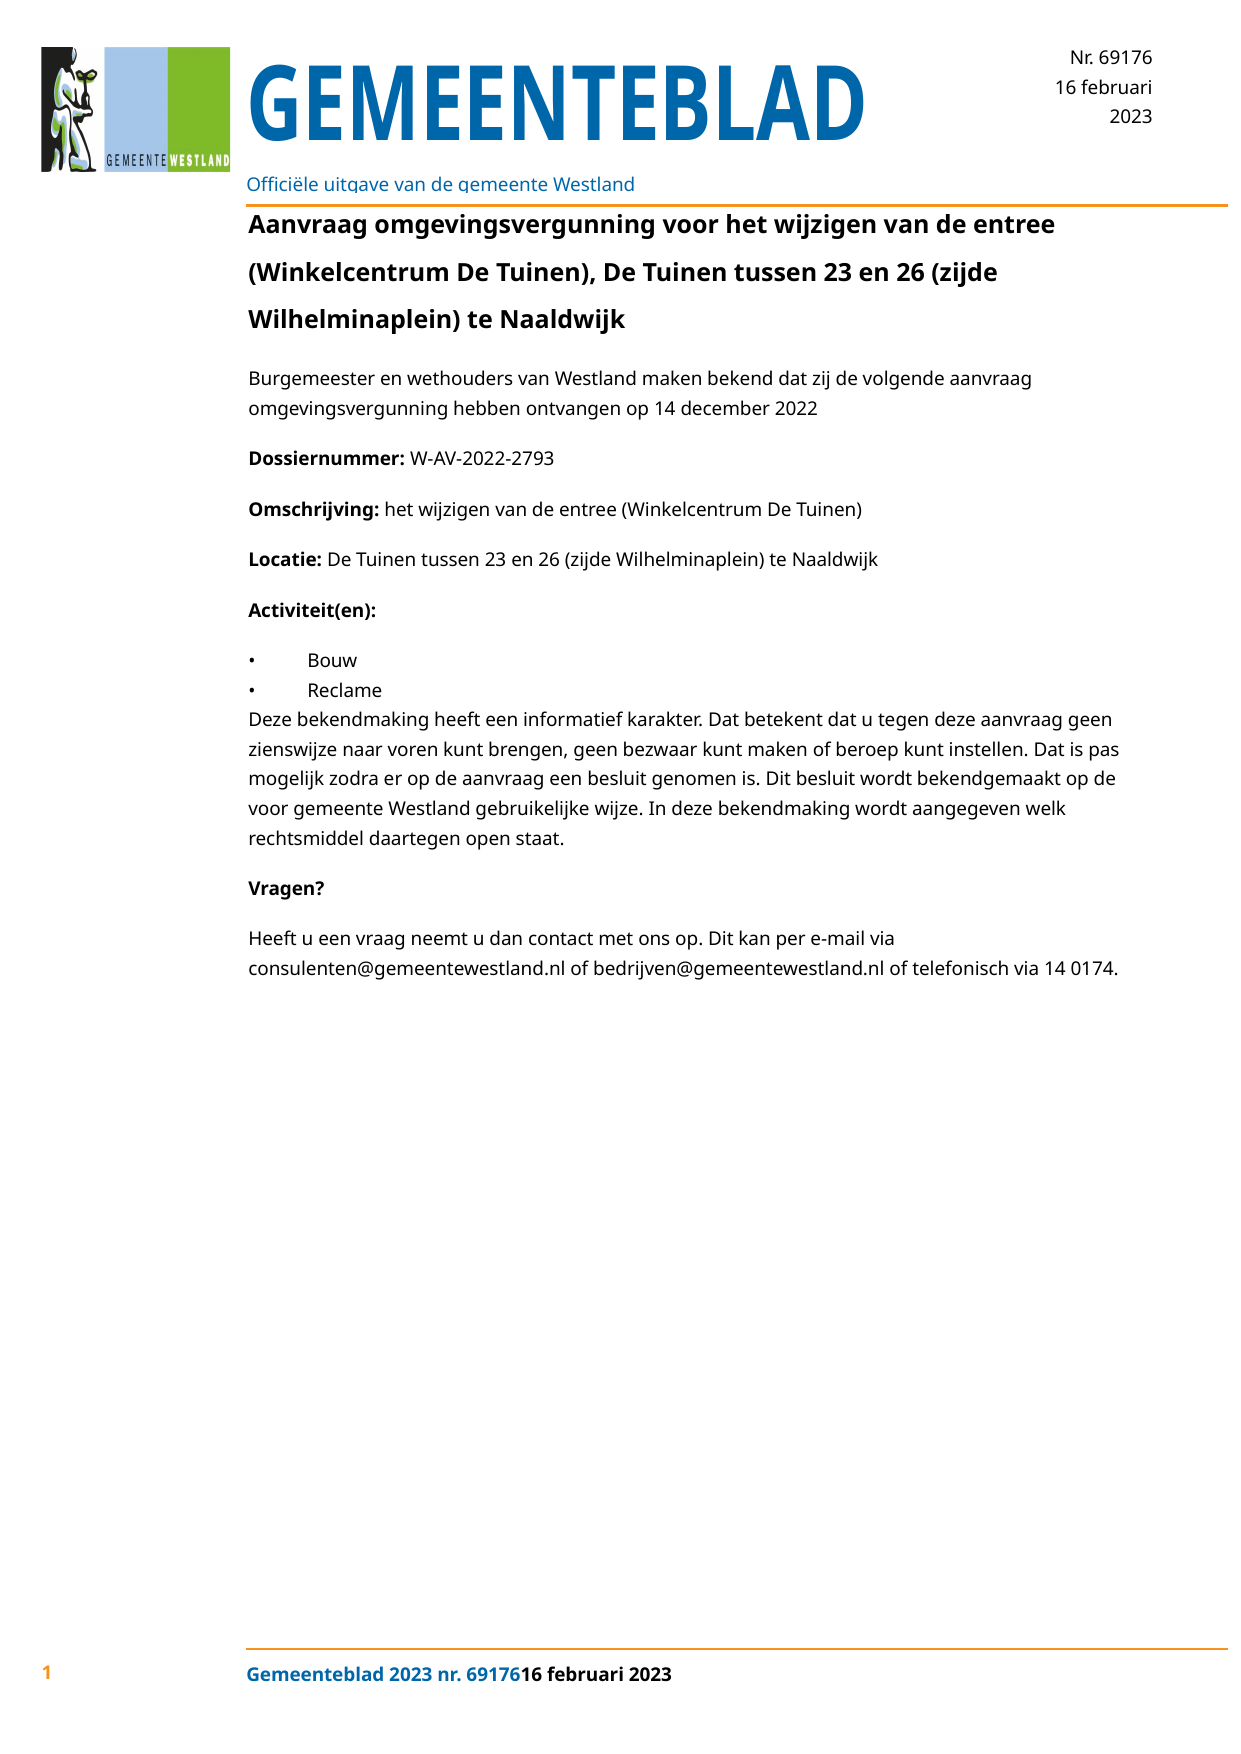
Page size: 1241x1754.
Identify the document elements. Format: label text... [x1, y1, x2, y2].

text Activiteit(en): [248, 597, 1152, 622]
text Vragen? [248, 875, 1152, 901]
text Aanvraag omgevingsvergunning voor het wijzigen van de entree (Winkelcentrum De Tuinen), De Tuinen tussen 23 en 26 (zijde Wilhelminaplein) te Naaldwijk [248, 207, 1152, 336]
picture [41, 47, 231, 172]
text Heeft u een vraag neemt u dan contact met ons op. Dit kan per e-mail via consulenten@gemeentewestland.nl of bedrijven@gemeentewestland.nl of telefonisch via 14 0174. [248, 926, 1152, 981]
list Reclame [248, 677, 1152, 702]
list Bouw [248, 647, 1152, 673]
text Dossiernummer: W-AV-2022-2793 [248, 446, 1152, 471]
text Burgemeester en wethouders van Westland maken bekend dat zij de volgende aanvraag omgevingsvergunning hebben ontvangen op 14 december 2022 [248, 366, 1152, 421]
text Deze bekendmaking heeft een informatief karakter. Dat betekent dat u tegen deze aanvraag geen zienswijze naar voren kunt brengen, geen bezwaar kunt maken of beroep kunt instellen. Dat is pas mogelijk zodra er op de aanvraag een besluit genomen is. Dit besluit wordt bekendgemaakt op de voor gemeente Westland gebruikelijke wijze. In deze bekendmaking wordt aangegeven welk rechtsmiddel daartegen open staat. [248, 706, 1152, 850]
text Locatie: De Tuinen tussen 23 en 26 (zijde Wilhelminaplein) te Naaldwijk [248, 546, 1152, 572]
text Omschrijving: het wijzigen van de entree (Winkelcentrum De Tuinen) [248, 496, 1152, 522]
